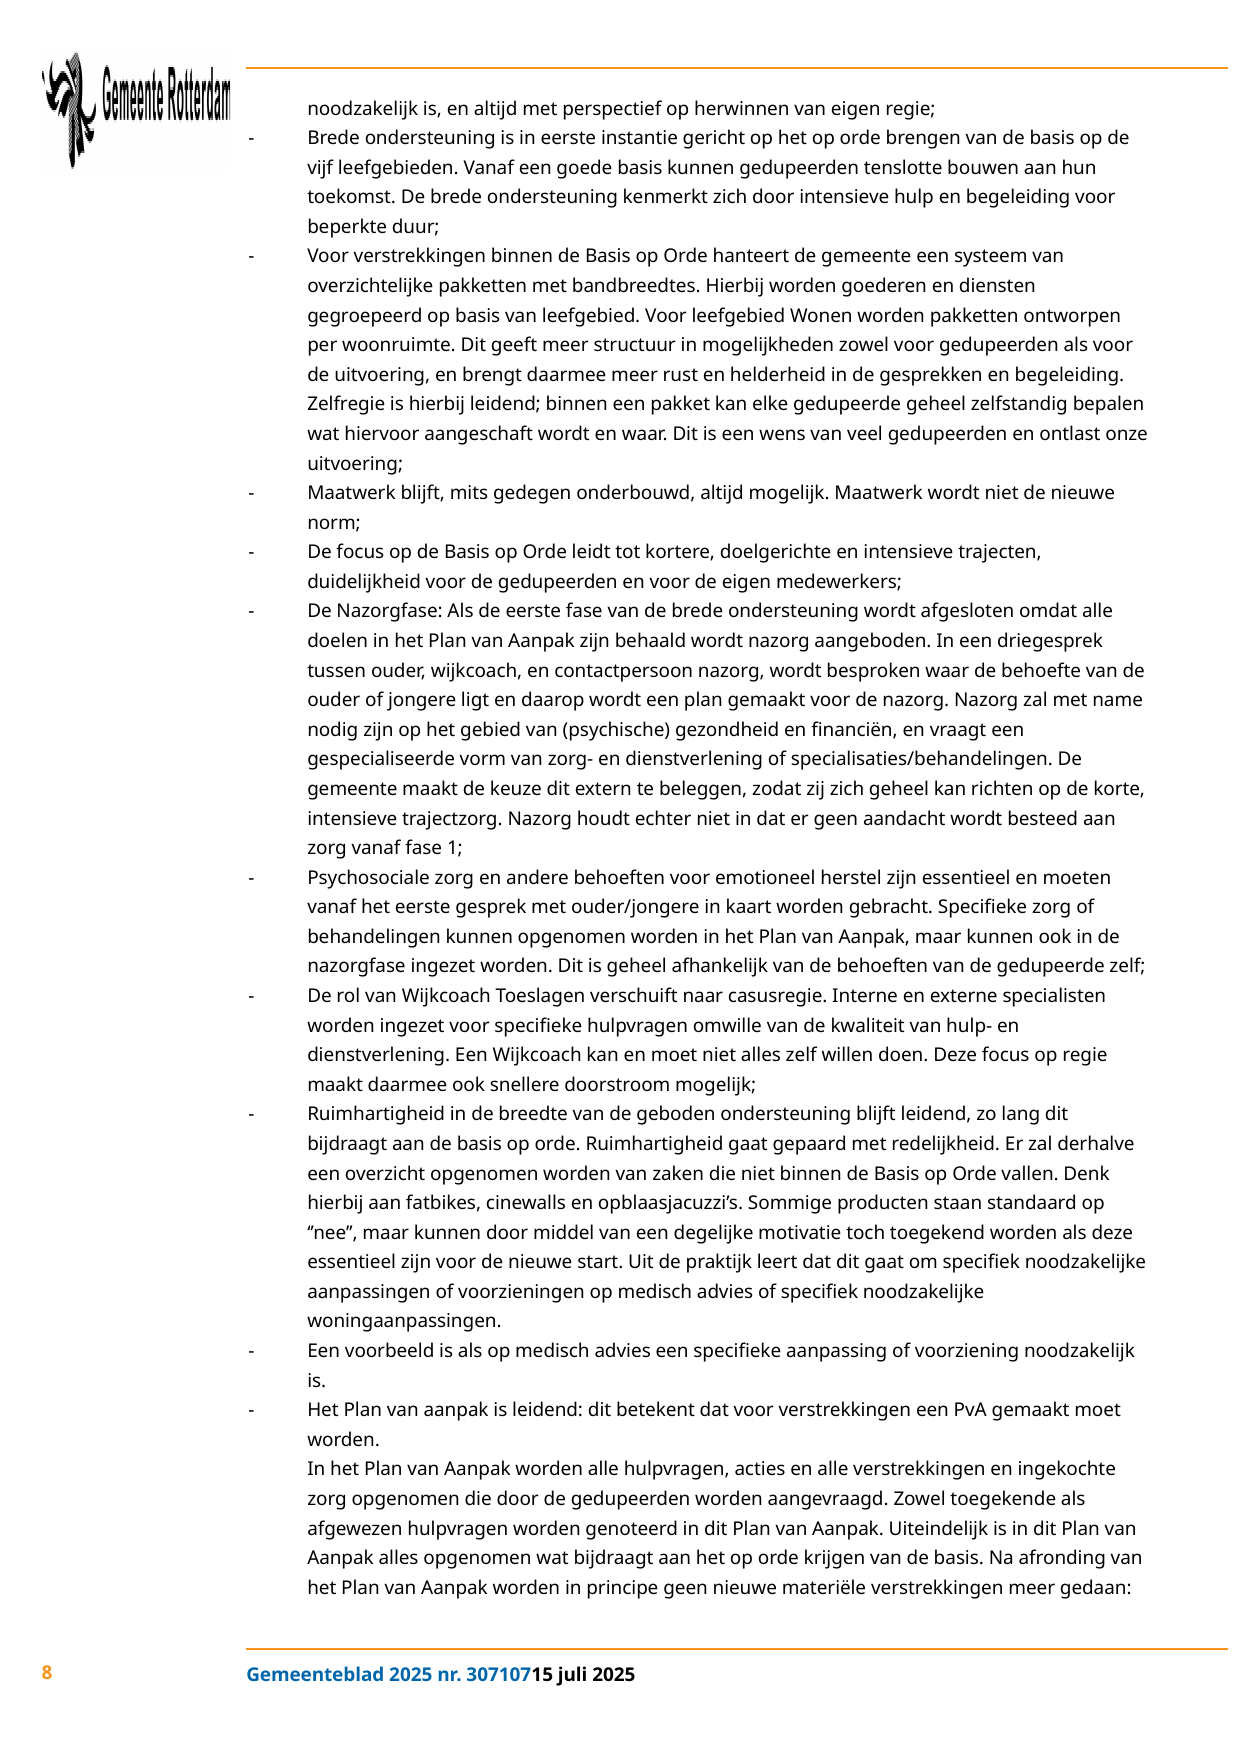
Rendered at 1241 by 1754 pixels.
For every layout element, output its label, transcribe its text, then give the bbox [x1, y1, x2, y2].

list noodzakelijk is, en altijd met perspectief op herwinnen van eigen regie; [248, 95, 1152, 121]
picture [41, 47, 231, 172]
list Een voorbeeld is als op medisch advies een specifieke aanpassing of voorziening noodzakelijk is. [248, 1337, 1152, 1393]
list Voor verstrekkingen binnen de Basis op Orde hanteert de gemeente een systeem van overzichtelijke pakketten met bandbreedtes. Hierbij worden goederen en diensten gegroepeerd op basis van leefgebied. Voor leefgebied Wonen worden pakketten ontworpen per woonruimte. Dit geeft meer structuur in mogelijkheden zowel voor gedupeerden als voor de uitvoering, en brengt daarmee meer rust en helderheid in de gesprekken en begeleiding. Zelfregie is hierbij leidend; binnen een pakket kan elke gedupeerde geheel zelfstandig bepalen wat hiervoor aangeschaft wordt en waar. Dit is een wens van veel gedupeerden en ontlast onze uitvoering; [248, 243, 1152, 476]
list De Nazorgfase: Als de eerste fase van de brede ondersteuning wordt afgesloten omdat alle doelen in het Plan van Aanpak zijn behaald wordt nazorg aangeboden. In een driegesprek tussen ouder, wijkcoach, en contactpersoon nazorg, wordt besproken waar de behoefte van de ouder of jongere ligt en daarop wordt een plan gemaakt voor de nazorg. Nazorg zal met name nodig zijn op het gebied van (psychische) gezondheid en financiën, en vraagt een gespecialiseerde vorm van zorg- en dienstverlening of specialisaties/behandelingen. De gemeente maakt de keuze dit extern te beleggen, zodat zij zich geheel kan richten op de korte, intensieve trajectzorg. Nazorg houdt echter niet in dat er geen aandacht wordt besteed aan zorg vanaf fase 1; [248, 598, 1152, 860]
list Ruimhartigheid in de breedte van de geboden ondersteuning blijft leidend, zo lang dit bijdraagt aan de basis op orde. Ruimhartigheid gaat gepaard met redelijkheid. Er zal derhalve een overzicht opgenomen worden van zaken die niet binnen de Basis op Orde vallen. Denk hierbij aan fatbikes, cinewalls en opblaasjacuzzi’s. Sommige producten staan standaard op ‘’nee’’, maar kunnen door middel van een degelijke motivatie toch toegekend worden als deze essentieel zijn voor de nieuwe start. Uit de praktijk leert dat dit gaat om specifiek noodzakelijke aanpassingen of voorzieningen op medisch advies of specifiek noodzakelijke woningaanpassingen. [248, 1101, 1152, 1333]
list Maatwerk blijft, mits gedegen onderbouwd, altijd mogelijk. Maatwerk wordt niet de nieuwe norm; [248, 479, 1152, 535]
list Psychosociale zorg en andere behoeften voor emotioneel herstel zijn essentieel en moeten vanaf het eerste gesprek met ouder/jongere in kaart worden gebracht. Specifieke zorg of behandelingen kunnen opgenomen worden in het Plan van Aanpak, maar kunnen ook in de nazorgfase ingezet worden. Dit is geheel afhankelijk van de behoeften van de gedupeerde zelf; [248, 864, 1152, 978]
list Brede ondersteuning is in eerste instantie gericht op het op orde brengen van de basis op de vijf leefgebieden. Vanaf een goede basis kunnen gedupeerden tenslotte bouwen aan hun toekomst. De brede ondersteuning kenmerkt zich door intensieve hulp en begeleiding voor beperkte duur; [248, 124, 1152, 239]
list In het Plan van Aanpak worden alle hulpvragen, acties en alle verstrekkingen en ingekochte zorg opgenomen die door de gedupeerden worden aangevraagd. Zowel toegekende als afgewezen hulpvragen worden genoteerd in dit Plan van Aanpak. Uiteindelijk is in dit Plan van Aanpak alles opgenomen wat bijdraagt aan het op orde krijgen van de basis. Na afronding van het Plan van Aanpak worden in principe geen nieuwe materiële verstrekkingen meer gedaan: [248, 1456, 1152, 1600]
list De rol van Wijkcoach Toeslagen verschuift naar casusregie. Interne en externe specialisten worden ingezet voor specifieke hulpvragen omwille van de kwaliteit van hulp- en dienstverlening. Een Wijkcoach kan en moet niet alles zelf willen doen. Deze focus op regie maakt daarmee ook snellere doorstroom mogelijk; [248, 982, 1152, 1097]
list Het Plan van aanpak is leidend: dit betekent dat voor verstrekkingen een PvA gemaakt moet worden. [248, 1396, 1152, 1452]
list De focus op de Basis op Orde leidt tot kortere, doelgerichte en intensieve trajecten, duidelijkheid voor de gedupeerden en voor de eigen medewerkers; [248, 538, 1152, 594]
